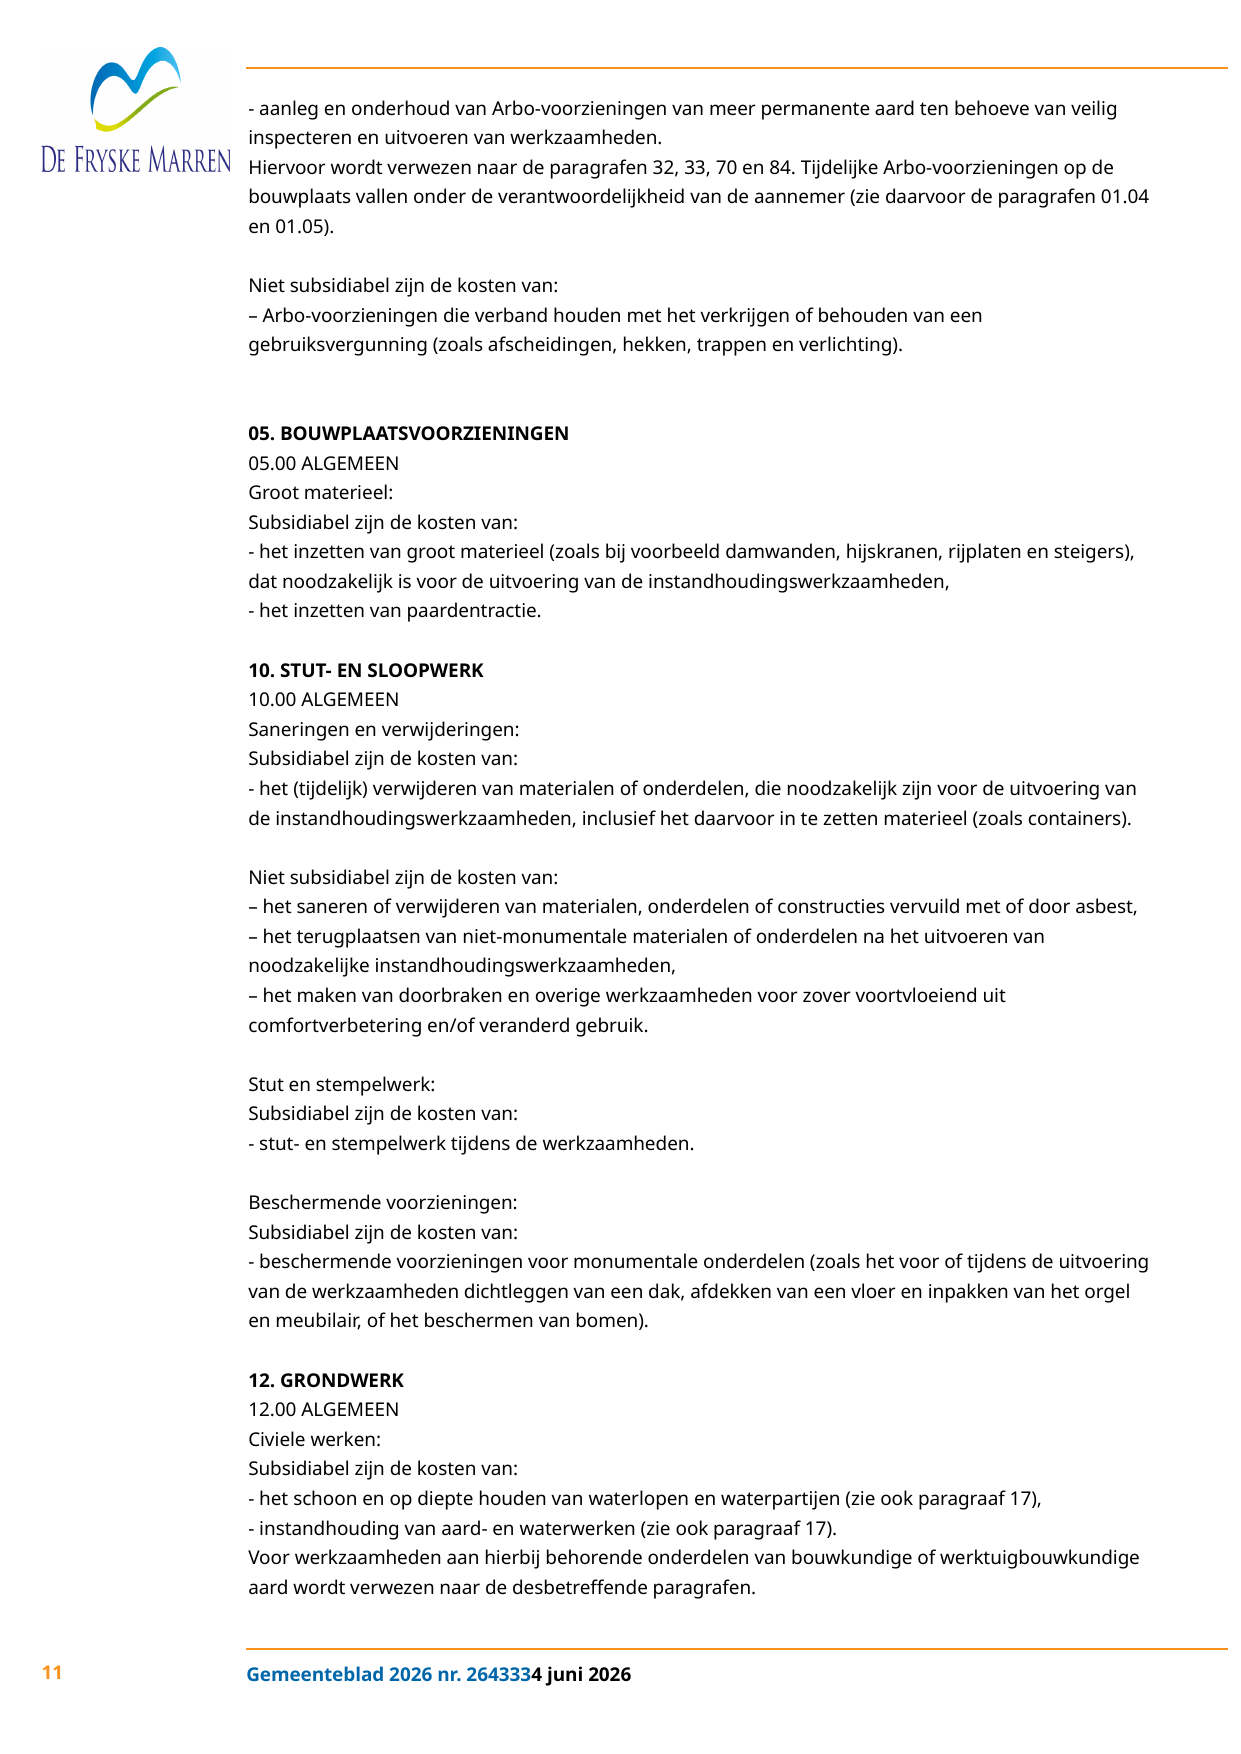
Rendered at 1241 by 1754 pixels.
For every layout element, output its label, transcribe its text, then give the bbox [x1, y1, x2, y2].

text - stut- en stempelwerk tijdens de werkzaamheden. [248, 1130, 1152, 1156]
text - het inzetten van paardentractie. [248, 598, 1152, 623]
text 12.00 ALGEMEEN [248, 1396, 1152, 1422]
text Voor werkzaamheden aan hierbij behorende onderdelen van bouwkundige of werktuigbouwkundige aard wordt verwezen naar de desbetreffende paragrafen. [248, 1544, 1152, 1600]
text 10.00 ALGEMEEN [248, 686, 1152, 712]
text – het terugplaatsen van niet-monumentale materialen of onderdelen na het uitvoeren van noodzakelijke instandhoudingswerkzaamheden, [248, 923, 1152, 978]
text Hiervoor wordt verwezen naar de paragrafen 32, 33, 70 en 84. Tijdelijke Arbo-voorzieningen op de bouwplaats vallen onder de verantwoordelijkheid van de aannemer (zie daarvoor de paragrafen 01.04 en 01.05). [248, 154, 1152, 239]
text Subsidiabel zijn de kosten van: [248, 1101, 1152, 1126]
text Civiele werken: [248, 1426, 1152, 1452]
text - beschermende voorzieningen voor monumentale onderdelen (zoals het voor of tijdens de uitvoering van de werkzaamheden dichtleggen van een dak, afdekken van een vloer en inpakken van het orgel en meubilair, of het beschermen van bomen). [248, 1248, 1152, 1333]
text Beschermende voorzieningen: [248, 1189, 1152, 1215]
text - aanleg en onderhoud van Arbo-voorzieningen van meer permanente aard ten behoeve van veilig inspecteren en uitvoeren van werkzaamheden. [248, 95, 1152, 150]
text 05.00 ALGEMEEN [248, 450, 1152, 476]
text – het saneren of verwijderen van materialen, onderdelen of constructies vervuild met of door asbest, [248, 893, 1152, 919]
picture [41, 47, 231, 172]
text - instandhouding van aard- en waterwerken (zie ook paragraaf 17). [248, 1515, 1152, 1541]
text Niet subsidiabel zijn de kosten van: [248, 864, 1152, 890]
text Subsidiabel zijn de kosten van: [248, 1456, 1152, 1481]
text - het inzetten van groot materieel (zoals bij voorbeeld damwanden, hijskranen, rijplaten en steigers), dat noodzakelijk is voor de uitvoering van de instandhoudingswerkzaamheden, [248, 538, 1152, 594]
text Groot materieel: [248, 479, 1152, 505]
text - het (tijdelijk) verwijderen van materialen of onderdelen, die noodzakelijk zijn voor de uitvoering van de instandhoudingswerkzaamheden, inclusief het daarvoor in te zetten materieel (zoals containers). [248, 775, 1152, 831]
text 05. BOUWPLAATSVOORZIENINGEN [248, 420, 1152, 446]
text Niet subsidiabel zijn de kosten van: [248, 272, 1152, 298]
text Stut en stempelwerk: [248, 1071, 1152, 1097]
text Subsidiabel zijn de kosten van: [248, 509, 1152, 535]
text 12. GRONDWERK [248, 1367, 1152, 1393]
text Saneringen en verwijderingen: [248, 716, 1152, 742]
text – Arbo-voorzieningen die verband houden met het verkrijgen of behouden van een gebruiksvergunning (zoals afscheidingen, hekken, trappen en verlichting). [248, 302, 1152, 357]
text Subsidiabel zijn de kosten van: [248, 1219, 1152, 1245]
text Subsidiabel zijn de kosten van: [248, 746, 1152, 771]
text – het maken van doorbraken en overige werkzaamheden voor zover voortvloeiend uit comfortverbetering en/of veranderd gebruik. [248, 982, 1152, 1038]
text 10. STUT- EN SLOOPWERK [248, 657, 1152, 683]
text - het schoon en op diepte houden van waterlopen en waterpartijen (zie ook paragraaf 17), [248, 1485, 1152, 1511]
